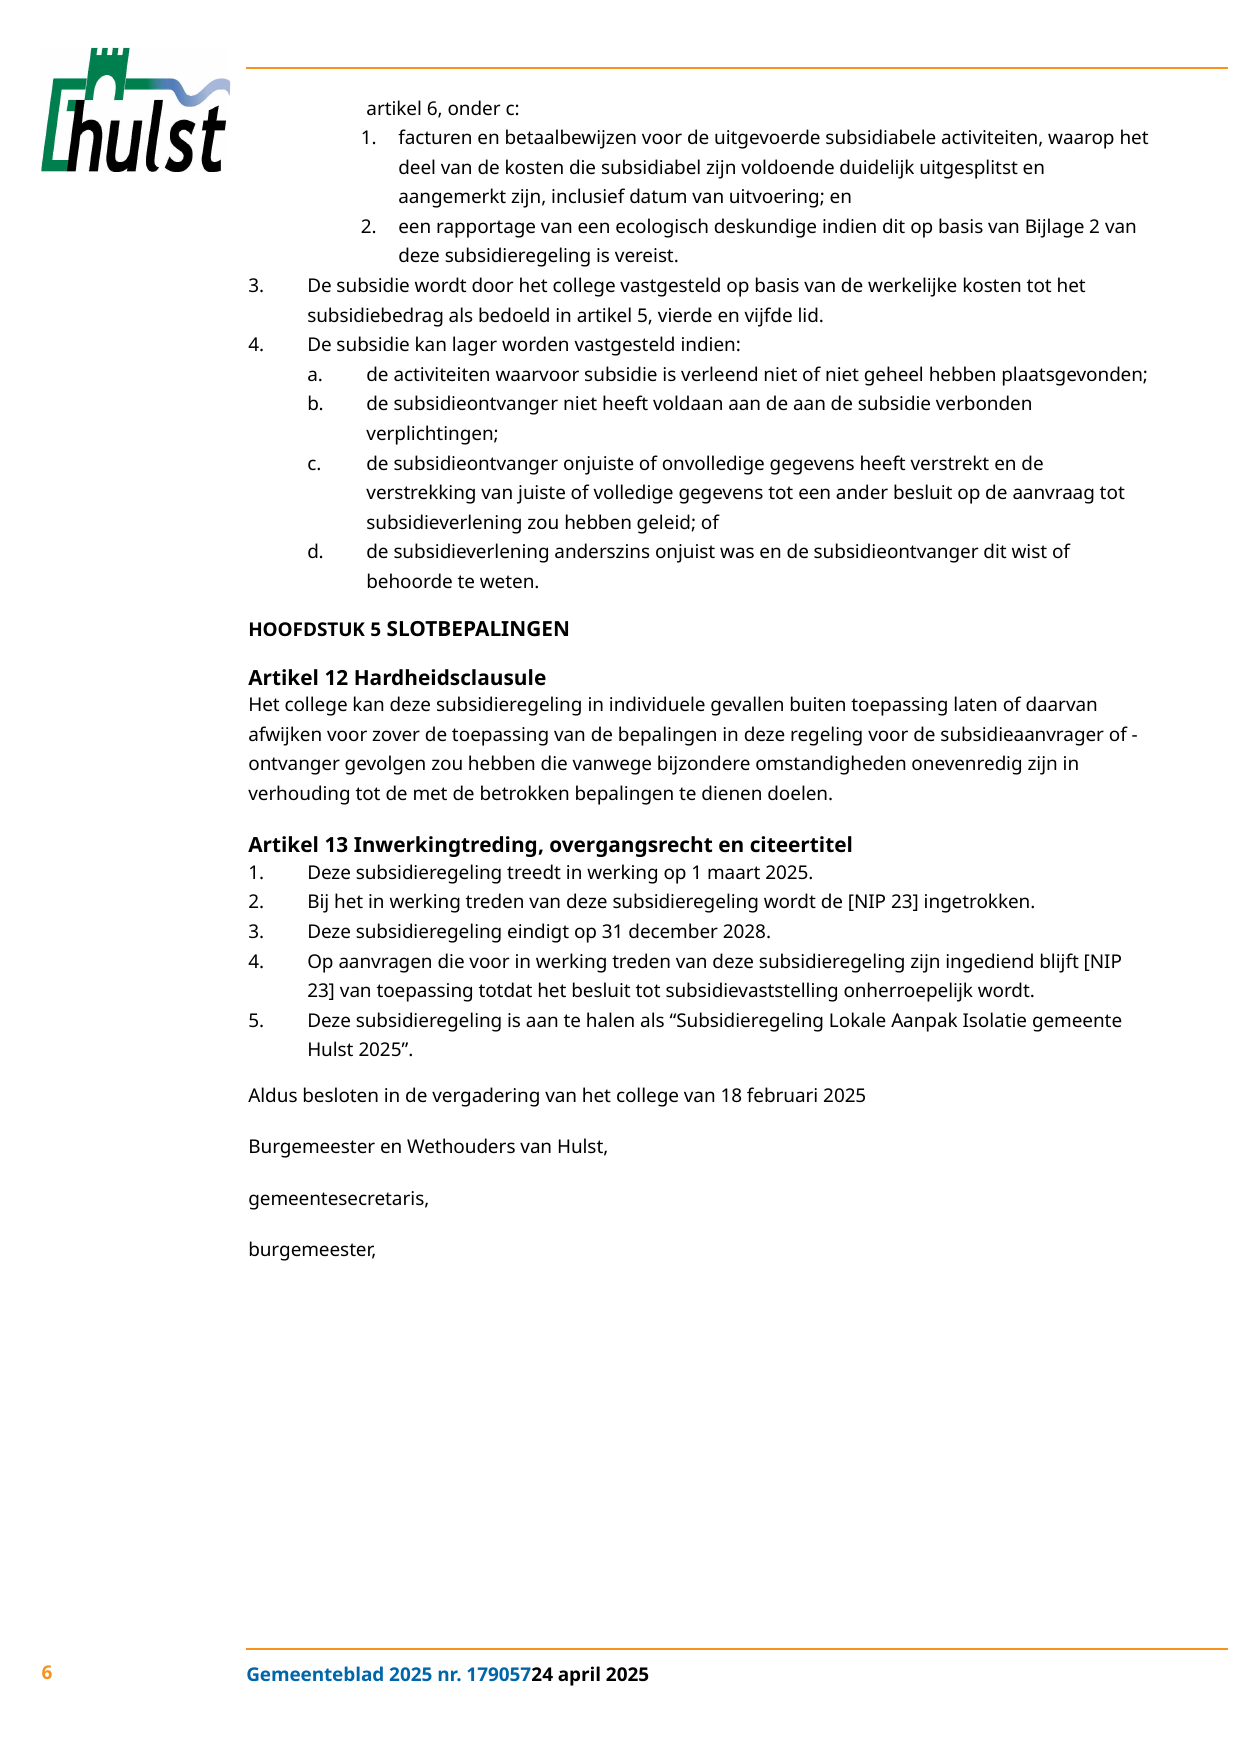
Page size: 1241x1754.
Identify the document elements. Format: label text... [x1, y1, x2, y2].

list De subsidie kan lager worden vastgesteld indien: [248, 331, 1152, 357]
list Deze subsidieregeling treedt in werking op 1 maart 2025. [248, 859, 1152, 885]
list de subsidieontvanger niet heeft voldaan aan de aan de subsidie verbonden verplichtingen; [307, 391, 1152, 446]
list Bij het in werking treden van deze subsidieregeling wordt de [NIP 23] ingetrokken. [248, 889, 1152, 914]
text Burgemeester en Wethouders van Hulst, [248, 1134, 1152, 1159]
text Artikel 13 Inwerkingtreding, overgangsrecht en citeertitel [248, 831, 1152, 859]
list facturen en betaalbewijzen voor de uitgevoerde subsidiabele activiteiten, waarop het deel van de kosten die subsidiabel zijn voldoende duidelijk uitgesplitst en aangemerkt zijn, inclusief datum van uitvoering; en [361, 124, 1152, 209]
text Het college kan deze subsidieregeling in individuele gevallen buiten toepassing laten of daarvan afwijken voor zover de toepassing van de bepalingen in deze regeling voor de subsidieaanvrager of -ontvanger gevolgen zou hebben die vanwege bijzondere omstandigheden onevenredig zijn in verhouding tot de met de betrokken bepalingen te dienen doelen. [248, 691, 1152, 806]
text Artikel 12 Hardheidsclausule [248, 663, 1152, 691]
list de subsidieontvanger onjuiste of onvolledige gegevens heeft verstrekt en de verstrekking van juiste of volledige gegevens tot een ander besluit op de aanvraag tot subsidieverlening zou hebben geleid; of [307, 450, 1152, 535]
list De subsidie wordt door het college vastgesteld op basis van de werkelijke kosten tot het subsidiebedrag als bedoeld in artikel 5, vierde en vijfde lid. [248, 272, 1152, 328]
text Aldus besloten in de vergadering van het college van 18 februari 2025 [248, 1082, 1152, 1108]
list Op aanvragen die voor in werking treden van deze subsidieregeling zijn ingediend blijft [NIP 23] van toepassing totdat het besluit tot subsidievaststelling onherroepelijk wordt. [248, 948, 1152, 1003]
list artikel 6, onder c: [307, 95, 1152, 121]
list een rapportage van een ecologisch deskundige indien dit op basis van Bijlage 2 van deze subsidieregeling is vereist. [361, 213, 1152, 268]
list Deze subsidieregeling eindigt op 31 december 2028. [248, 918, 1152, 944]
list de subsidieverlening anderszins onjuist was en de subsidieontvanger dit wist of behoorde te weten. [307, 538, 1152, 594]
text burgemeester, [248, 1237, 1152, 1262]
list de activiteiten waarvoor subsidie is verleend niet of niet geheel hebben plaatsgevonden; [307, 361, 1152, 387]
text gemeentesecretaris, [248, 1185, 1152, 1211]
picture [41, 47, 231, 172]
text HOOFDSTUK 5 SLOTBEPALINGEN [248, 614, 1152, 642]
list Deze subsidieregeling is aan te halen als “Subsidieregeling Lokale Aanpak Isolatie gemeente Hulst 2025”. [248, 1007, 1152, 1062]
